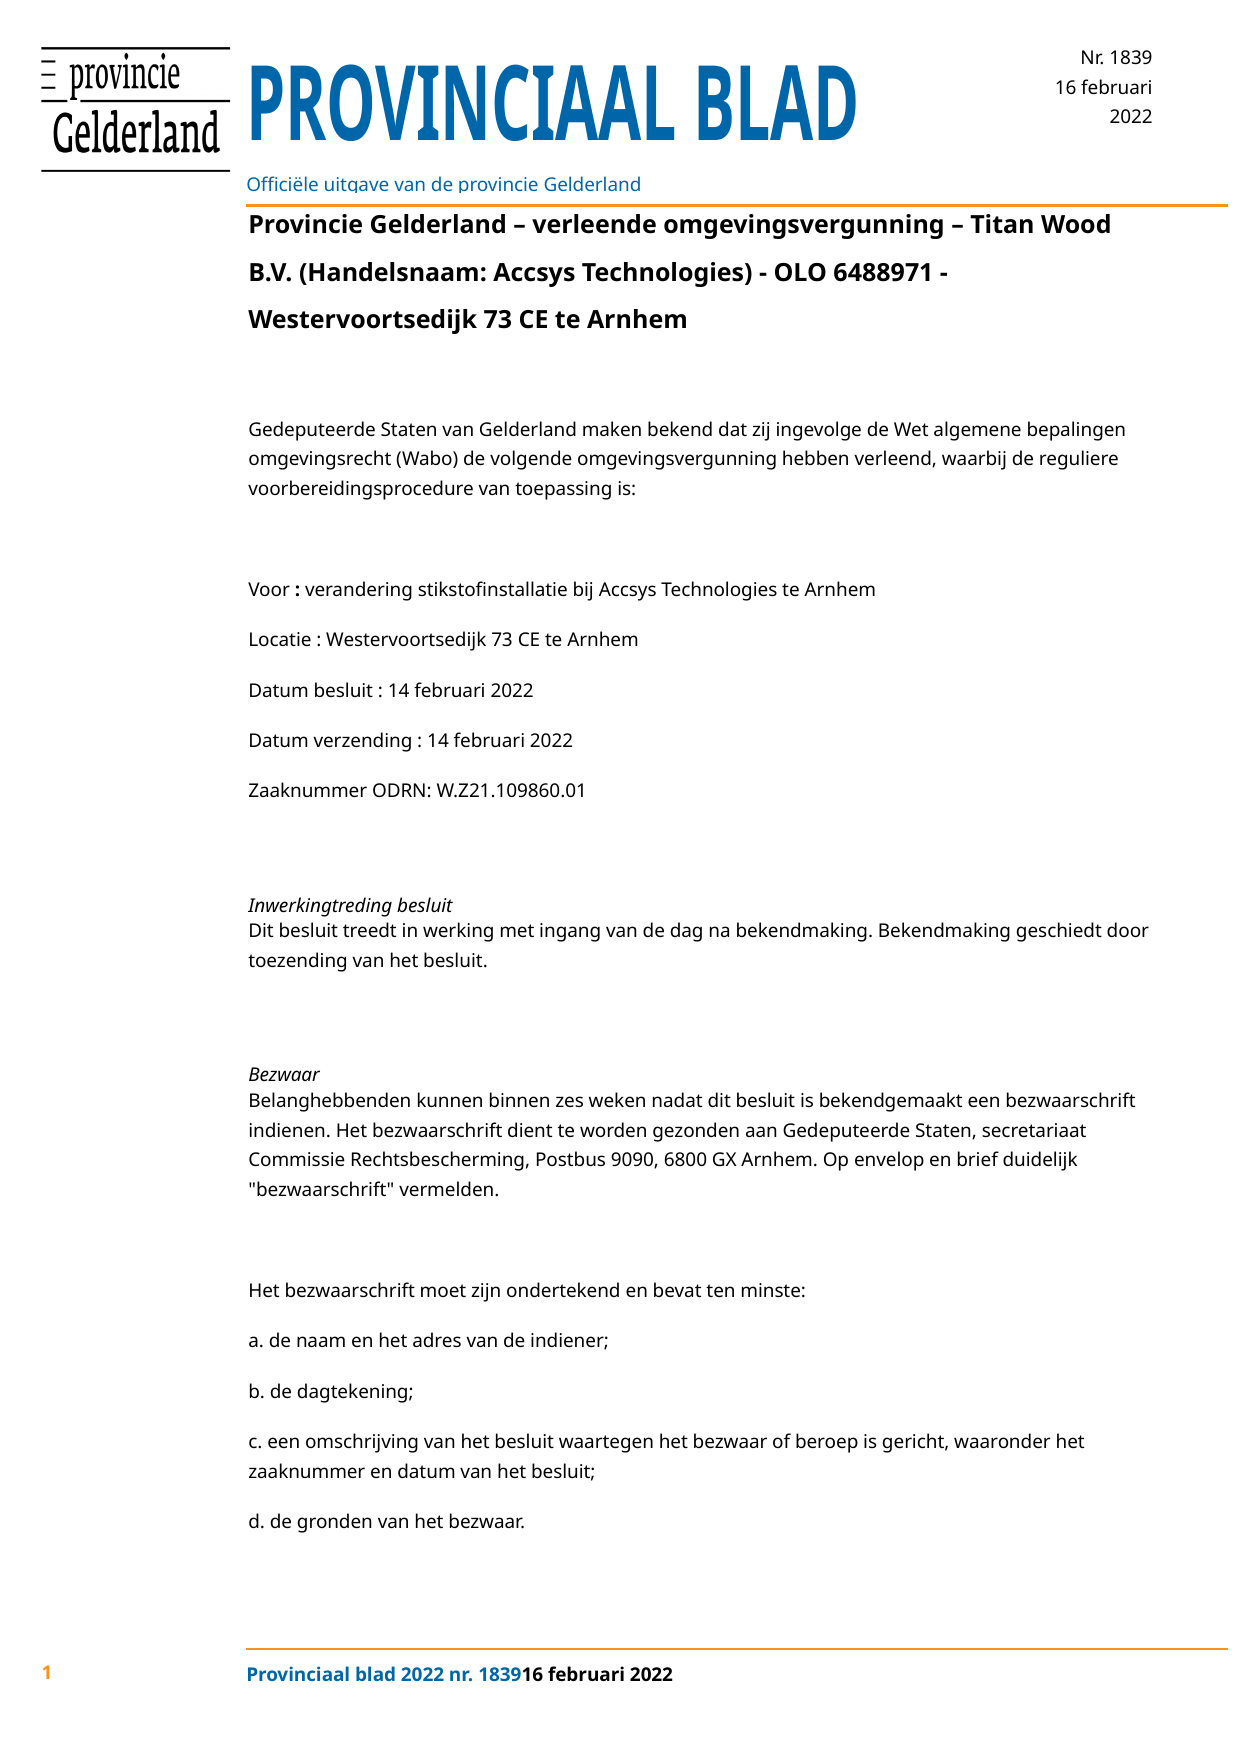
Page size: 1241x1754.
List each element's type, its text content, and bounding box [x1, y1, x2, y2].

text Gedeputeerde Staten van Gelderland maken bekend dat zij ingevolge de Wet algemene bepalingen omgevingsrecht (Wabo) de volgende omgevingsvergunning hebben verleend, waarbij de reguliere voorbereidingsprocedure van toepassing is: [248, 416, 1152, 501]
text Locatie : Westervoortsedijk 73 CE te Arnhem [248, 626, 1152, 652]
text Belanghebbenden kunnen binnen zes weken nadat dit besluit is bekendgemaakt een bezwaarschrift indienen. Het bezwaarschrift dient te worden gezonden aan Gedeputeerde Staten, secretariaat Commissie Rechtsbescherming, Postbus 9090, 6800 GX Arnhem. Op envelop en brief duidelijk "bezwaarschrift" vermelden. [248, 1087, 1152, 1202]
text a. de naam en het adres van de indiener; [248, 1327, 1152, 1353]
text Zaaknummer ODRN: W.Z21.109860.01 [248, 778, 1152, 803]
text c. een omschrijving van het besluit waartegen het bezwaar of beroep is gericht, waaronder het zaaknummer en datum van het besluit; [248, 1428, 1152, 1483]
picture [41, 47, 231, 172]
text Provincie Gelderland – verleende omgevingsvergunning – Titan Wood B.V. (Handelsnaam: Accsys Technologies) - OLO 6488971 - Westervoortsedijk 73 CE te Arnhem [248, 207, 1152, 336]
text Dit besluit treedt in werking met ingang van de dag na bekendmaking. Bekendmaking geschiedt door toezending van het besluit. [248, 918, 1152, 973]
text Het bezwaarschrift moet zijn ondertekend en bevat ten minste: [248, 1277, 1152, 1303]
text Voor : verandering stikstofinstallatie bij Accsys Technologies te Arnhem [248, 576, 1152, 602]
text b. de dagtekening; [248, 1378, 1152, 1403]
text Bezwaar [248, 1062, 1152, 1087]
text Inwerkingtreding besluit [248, 892, 1152, 918]
text Datum besluit : 14 februari 2022 [248, 677, 1152, 702]
text d. de gronden van het bezwaar. [248, 1508, 1152, 1534]
text Datum verzending : 14 februari 2022 [248, 727, 1152, 753]
